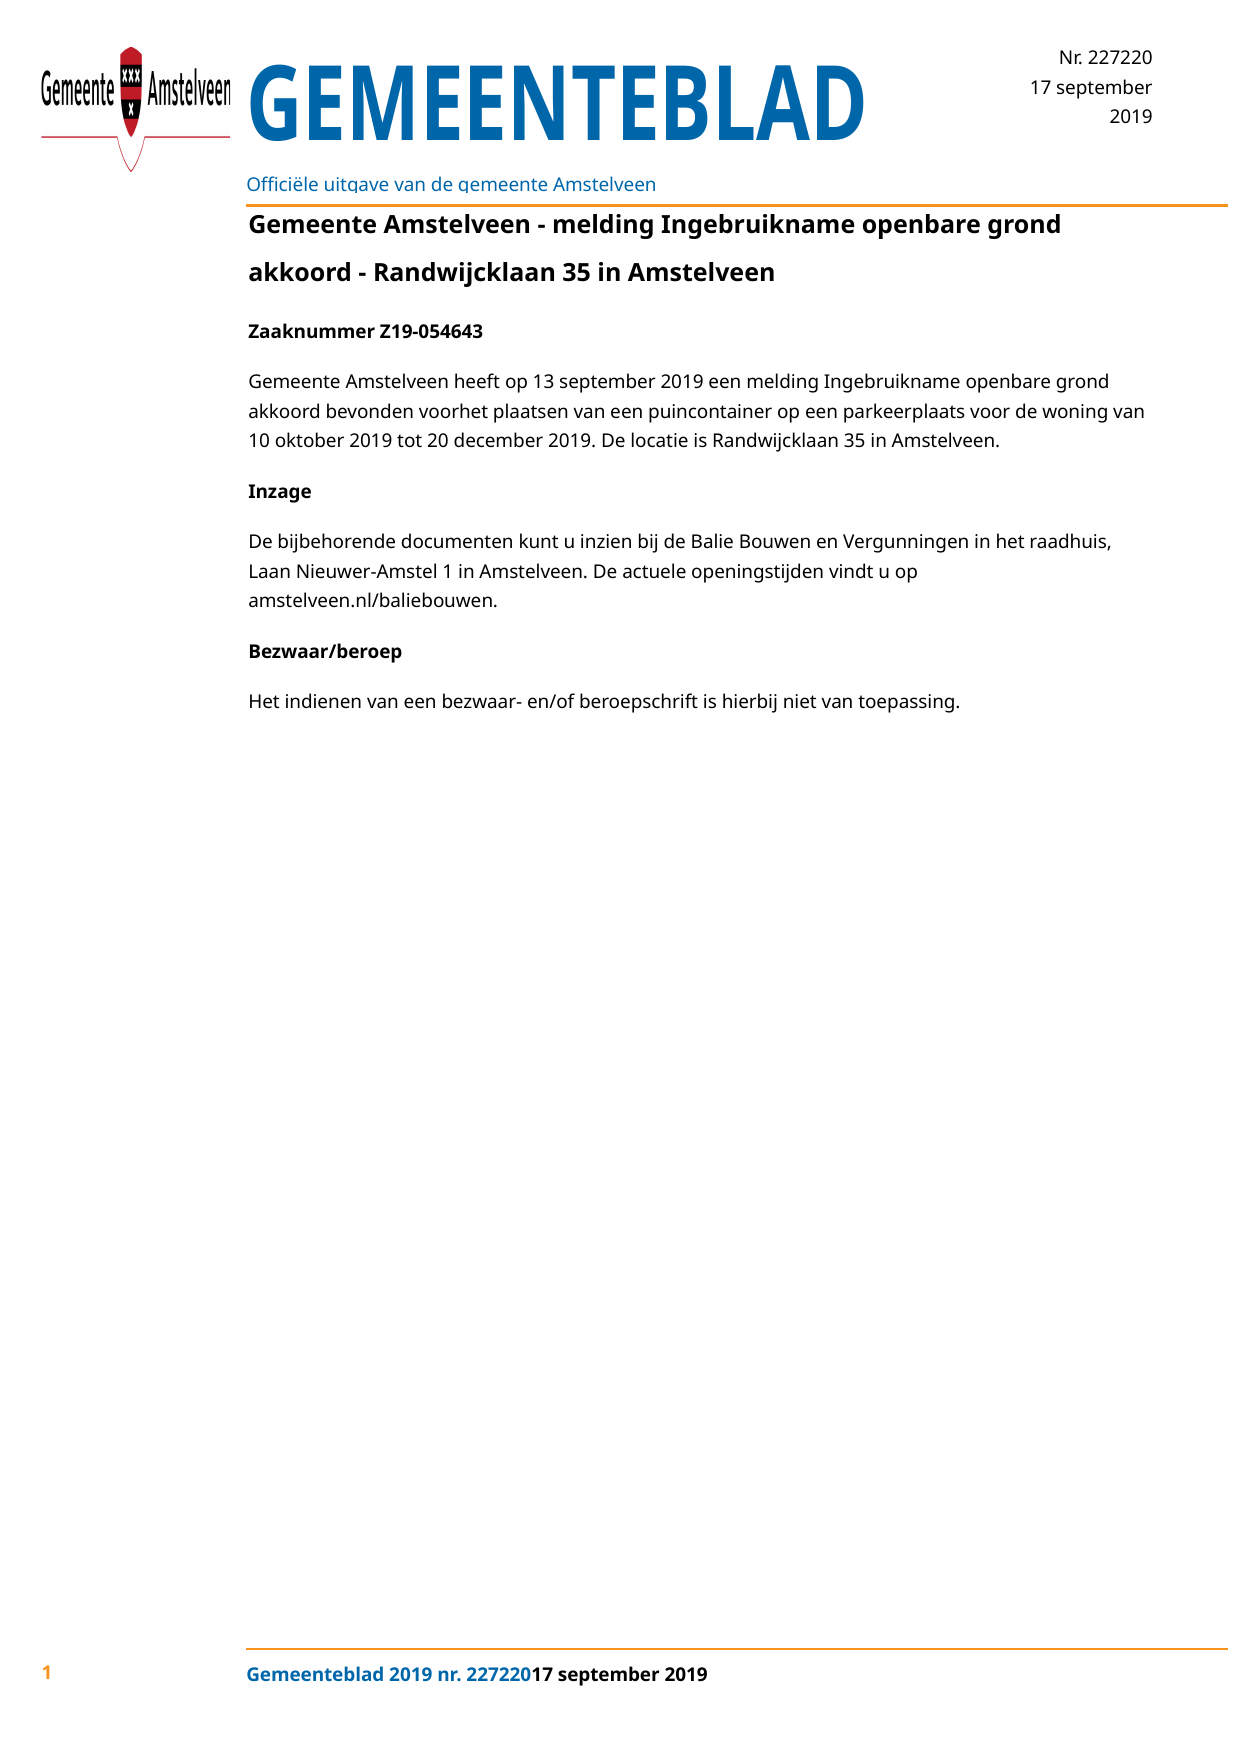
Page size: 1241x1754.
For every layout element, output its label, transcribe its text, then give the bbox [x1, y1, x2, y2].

text Gemeente Amstelveen - melding Ingebruikname openbare grond akkoord - Randwijcklaan 35 in Amstelveen [248, 207, 1152, 288]
text Inzage [248, 478, 1152, 504]
picture [41, 47, 231, 172]
text Bezwaar/beroep [248, 638, 1152, 664]
text Gemeente Amstelveen heeft op 13 september 2019 een melding Ingebruikname openbare grond akkoord bevonden voorhet plaatsen van een puincontainer op een parkeerplaats voor de woning van 10 oktober 2019 tot 20 december 2019. De locatie is Randwijcklaan 35 in Amstelveen. [248, 368, 1152, 453]
text Het indienen van een bezwaar- en/of beroepschrift is hierbij niet van toepassing. [248, 688, 1152, 714]
text Zaaknummer Z19-054643 [248, 318, 1152, 344]
text De bijbehorende documenten kunt u inzien bij de Balie Bouwen en Vergunningen in het raadhuis, Laan Nieuwer-Amstel 1 in Amstelveen. De actuele openingstijden vindt u op amstelveen.nl/baliebouwen. [248, 528, 1152, 613]
